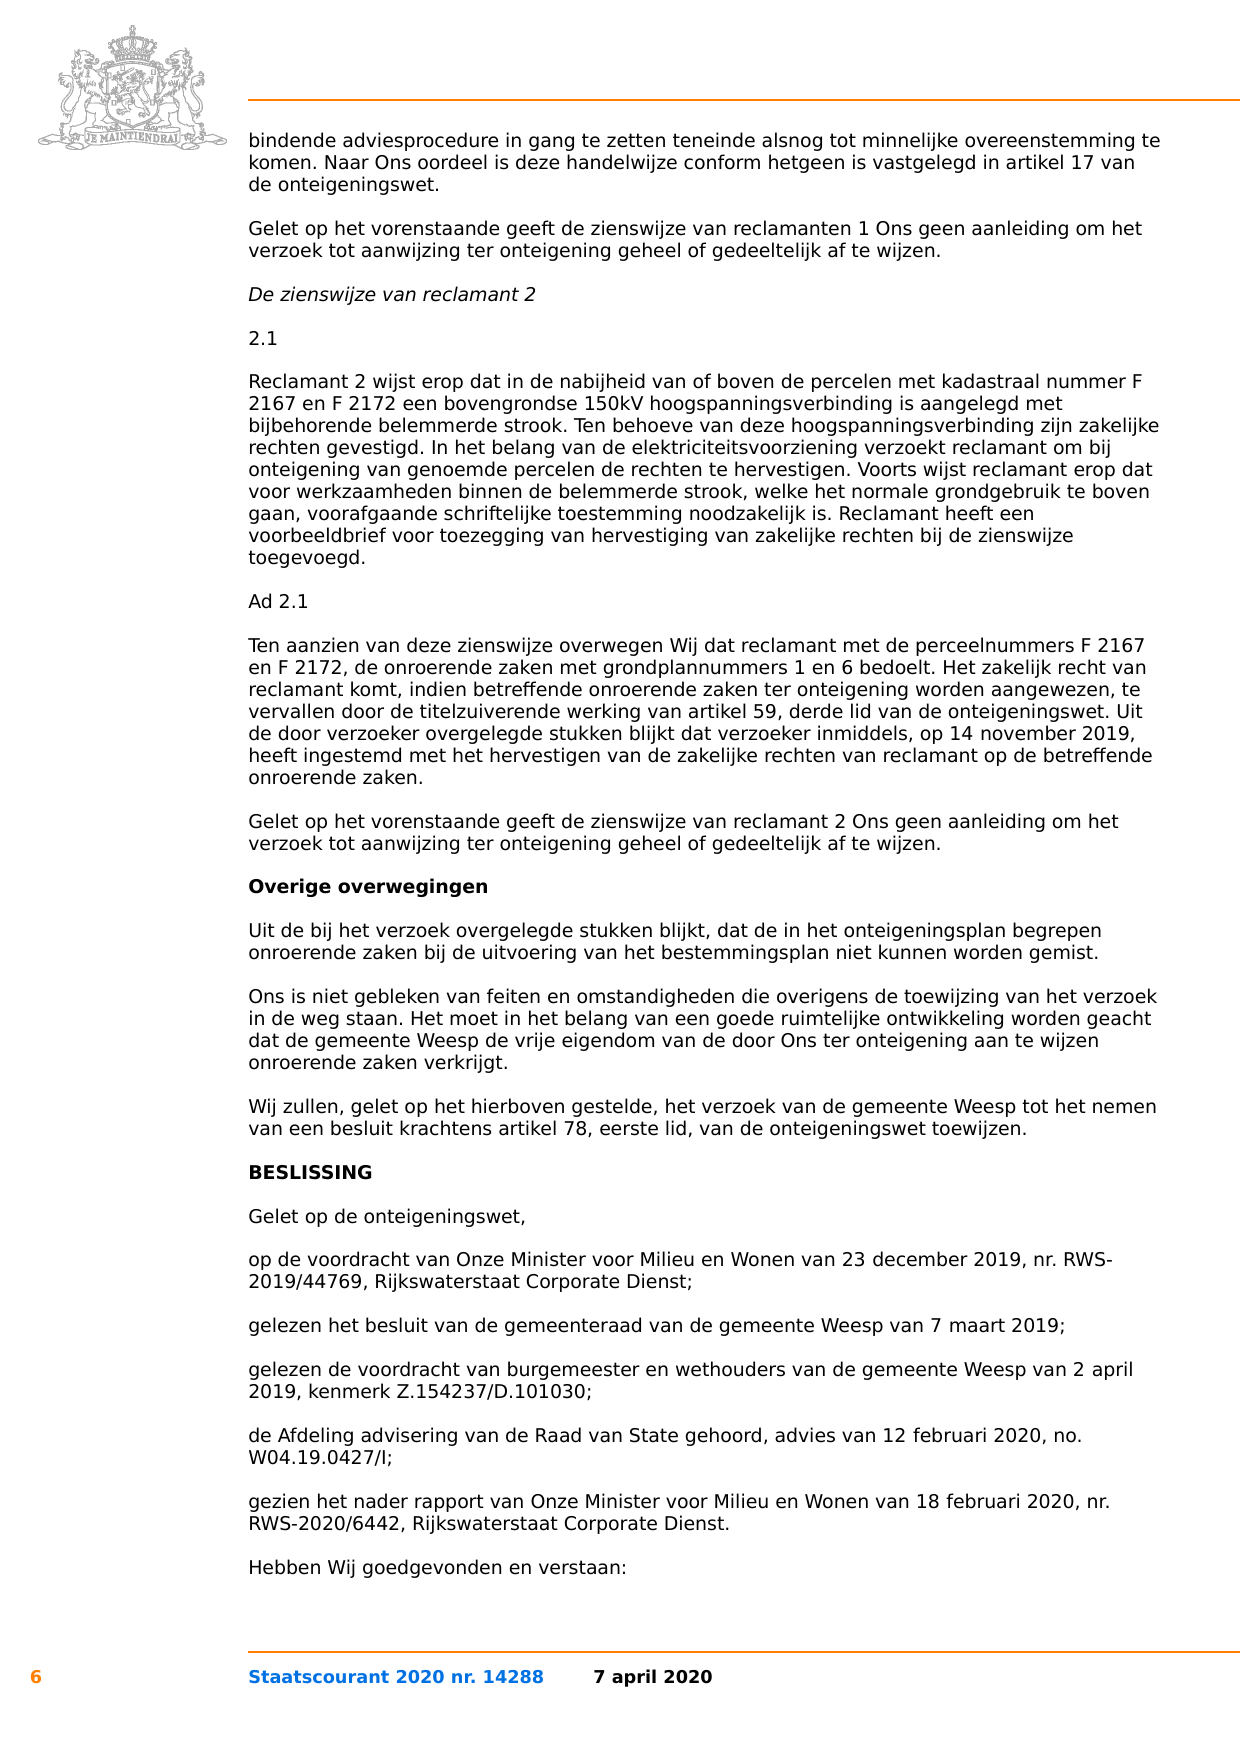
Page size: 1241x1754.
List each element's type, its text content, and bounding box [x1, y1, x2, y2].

subtitle BESLISSING [248, 1162, 1163, 1184]
text gelezen de voordracht van burgemeester en wethouders van de gemeente Weesp van 2 april 2019, kenmerk Z.154237/D.101030; [248, 1359, 1163, 1403]
text op de voordracht van Onze Minister voor Milieu en Wonen van 23 december 2019, nr. RWS-2019/44769, Rijkswaterstaat Corporate Dienst; [248, 1249, 1163, 1293]
subtitle Overige overwegingen [248, 876, 1163, 898]
picture [38, 25, 227, 150]
text Gelet op het vorenstaande geeft de zienswijze van reclamant 2 Ons geen aanleiding om het verzoek tot aanwijzing ter onteigening geheel of gedeeltelijk af te wijzen. [248, 811, 1163, 854]
text gelezen het besluit van de gemeenteraad van de gemeente Weesp van 7 maart 2019; [248, 1315, 1163, 1337]
text Ons is niet gebleken van feiten en omstandigheden die overigens de toewijzing van het verzoek in de weg staan. Het moet in het belang van een goede ruimtelijke ontwikkeling worden geacht dat de gemeente Weesp de vrije eigendom van de door Ons ter onteigening aan te wijzen onroerende zaken verkrijgt. [248, 986, 1163, 1074]
text Uit de bij het verzoek overgelegde stukken blijkt, dat de in het onteigeningsplan begrepen onroerende zaken bij de uitvoering van het bestemmingsplan niet kunnen worden gemist. [248, 920, 1163, 964]
text Reclamant 2 wijst erop dat in de nabijheid van of boven de percelen met kadastraal nummer F 2167 en F 2172 een bovengrondse 150kV hoogspanningsverbinding is aangelegd met bijbehorende belemmerde strook. Ten behoeve van deze hoogspanningsverbinding zijn zakelijke rechten gevestigd. In het belang van de elektriciteitsvoorziening verzoekt reclamant om bij onteigening van genoemde percelen de rechten te hervestigen. Voorts wijst reclamant erop dat voor werkzaamheden binnen de belemmerde strook, welke het normale grondgebruik te boven gaan, voorafgaande schriftelijke toestemming noodzakelijk is. Reclamant heeft een voorbeeldbrief voor toezegging van hervestiging van zakelijke rechten bij de zienswijze toegevoegd. [248, 371, 1163, 569]
text Wij zullen, gelet op het hierboven gestelde, het verzoek van de gemeente Weesp tot het nemen van een besluit krachtens artikel 78, eerste lid, van de onteigeningswet toewijzen. [248, 1096, 1163, 1140]
text Gelet op het vorenstaande geeft de zienswijze van reclamanten 1 Ons geen aanleiding om het verzoek tot aanwijzing ter onteigening geheel of gedeeltelijk af te wijzen. [248, 218, 1163, 262]
text Gelet op de onteigeningswet, [248, 1206, 1163, 1227]
text bindende adviesprocedure in gang te zetten teneinde alsnog tot minnelijke overeenstemming te komen. Naar Ons oordeel is deze handelwijze conform hetgeen is vastgelegd in artikel 17 van de onteigeningswet. [248, 130, 1163, 196]
text Hebben Wij goedgevonden en verstaan: [248, 1557, 1163, 1578]
text Ad 2.1 [248, 591, 1163, 613]
subtitle De zienswijze van reclamant 2 [248, 283, 1163, 306]
text de Afdeling advisering van de Raad van State gehoord, advies van 12 februari 2020, no. W04.19.0427/I; [248, 1425, 1163, 1469]
text gezien het nader rapport van Onze Minister voor Milieu en Wonen van 18 februari 2020, nr. RWS-2020/6442, Rijkswaterstaat Corporate Dienst. [248, 1491, 1163, 1535]
text 2.1 [248, 327, 1163, 349]
text Ten aanzien van deze zienswijze overwegen Wij dat reclamant met de perceelnummers F 2167 en F 2172, de onroerende zaken met grondplannummers 1 en 6 bedoelt. Het zakelijk recht van reclamant komt, indien betreffende onroerende zaken ter onteigening worden aangewezen, te vervallen door de titelzuiverende werking van artikel 59, derde lid van de onteigeningswet. Uit de door verzoeker overgelegde stukken blijkt dat verzoeker inmiddels, op 14 november 2019, heeft ingestemd met het hervestigen van de zakelijke rechten van reclamant op de betreffende onroerende zaken. [248, 635, 1163, 789]
